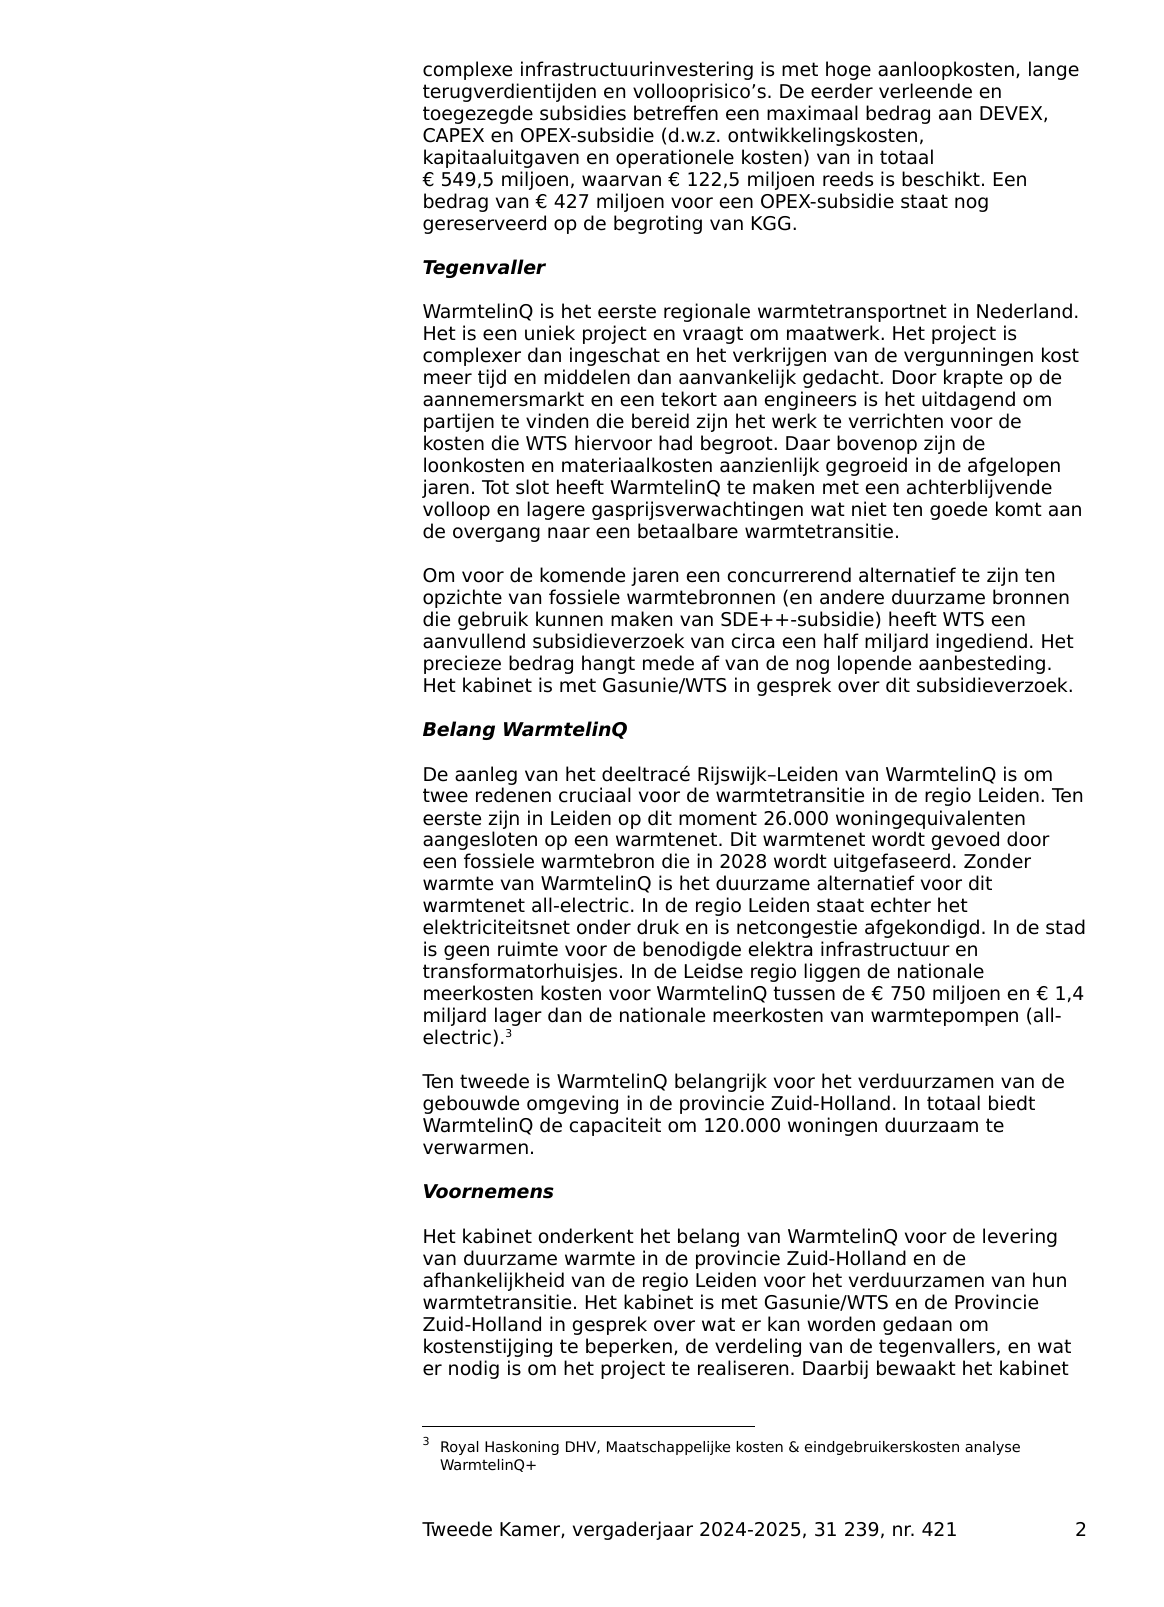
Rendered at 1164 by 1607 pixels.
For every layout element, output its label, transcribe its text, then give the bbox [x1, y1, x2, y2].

text complexe infrastructuurinvestering is met hoge aanloopkosten, lange terugverdientijden en vollooprisico’s. De eerder verleende en toegezegde subsidies betreffen een maximaal bedrag aan DEVEX, CAPEX en OPEX-subsidie (d.w.z. ontwikkelingskosten, kapitaaluitgaven en operationele kosten) van in totaal € 549,5 miljoen, waarvan € 122,5 miljoen reeds is beschikt. Een bedrag van € 427 miljoen voor een OPEX-subsidie staat nog gereserveerd op de begroting van KGG. [422, 59, 1087, 235]
text Royal Haskoning DHV, Maatschappelijke kosten & eindgebruikerskosten analyse WarmtelinQ+ [422, 1435, 1087, 1474]
subtitle Tegenvaller [422, 257, 1087, 279]
subtitle Voornemens [422, 1181, 1087, 1203]
text De aanleg van het deeltracé Rijswijk–Leiden van WarmtelinQ is om twee redenen cruciaal voor de warmtetransitie in de regio Leiden. Ten eerste zijn in Leiden op dit moment 26.000 woningequivalenten aangesloten op een warmtenet. Dit warmtenet wordt gevoed door een fossiele warmtebron die in 2028 wordt uitgefaseerd. Zonder warmte van WarmtelinQ is het duurzame alternatief voor dit warmtenet all-electric. In de regio Leiden staat echter het elektriciteitsnet onder druk en is netcongestie afgekondigd. In de stad is geen ruimte voor de benodigde elektra infrastructuur en transformatorhuisjes. In de Leidse regio liggen de nationale meerkosten kosten voor WarmtelinQ tussen de € 750 miljoen en € 1,4 miljard lager dan de nationale meerkosten van warmtepompen (all-electric). [422, 763, 1087, 1049]
text Om voor de komende jaren een concurrerend alternatief te zijn ten opzichte van fossiele warmtebronnen (en andere duurzame bronnen die gebruik kunnen maken van SDE++-subsidie) heeft WTS een aanvullend subsidieverzoek van circa een half miljard ingediend. Het precieze bedrag hangt mede af van de nog lopende aanbesteding. Het kabinet is met Gasunie/WTS in gesprek over dit subsidieverzoek. [422, 565, 1087, 697]
text Ten tweede is WarmtelinQ belangrijk voor het verduurzamen van de gebouwde omgeving in de provincie Zuid-Holland. In totaal biedt WarmtelinQ de capaciteit om 120.000 woningen duurzaam te verwarmen. [422, 1071, 1087, 1159]
subtitle Belang WarmtelinQ [422, 719, 1087, 741]
text Het kabinet onderkent het belang van WarmtelinQ voor de levering van duurzame warmte in de provincie Zuid-Holland en de afhankelijkheid van de regio Leiden voor het verduurzamen van hun warmtetransitie. Het kabinet is met Gasunie/WTS en de Provincie Zuid-Holland in gesprek over wat er kan worden gedaan om kostenstijging te beperken, de verdeling van de tegenvallers, en wat er nodig is om het project te realiseren. Daarbij bewaakt het kabinet [422, 1226, 1087, 1379]
text WarmtelinQ is het eerste regionale warmtetransportnet in Nederland. Het is een uniek project en vraagt om maatwerk. Het project is complexer dan ingeschat en het verkrijgen van de vergunningen kost meer tijd en middelen dan aanvankelijk gedacht. Door krapte op de aannemersmarkt en een tekort aan engineers is het uitdagend om partijen te vinden die bereid zijn het werk te verrichten voor de kosten die WTS hiervoor had begroot. Daar bovenop zijn de loonkosten en materiaalkosten aanzienlijk gegroeid in de afgelopen jaren. Tot slot heeft WarmtelinQ te maken met een achterblijvende volloop en lagere gasprijsverwachtingen wat niet ten goede komt aan de overgang naar een betaalbare warmtetransitie. [422, 301, 1087, 543]
